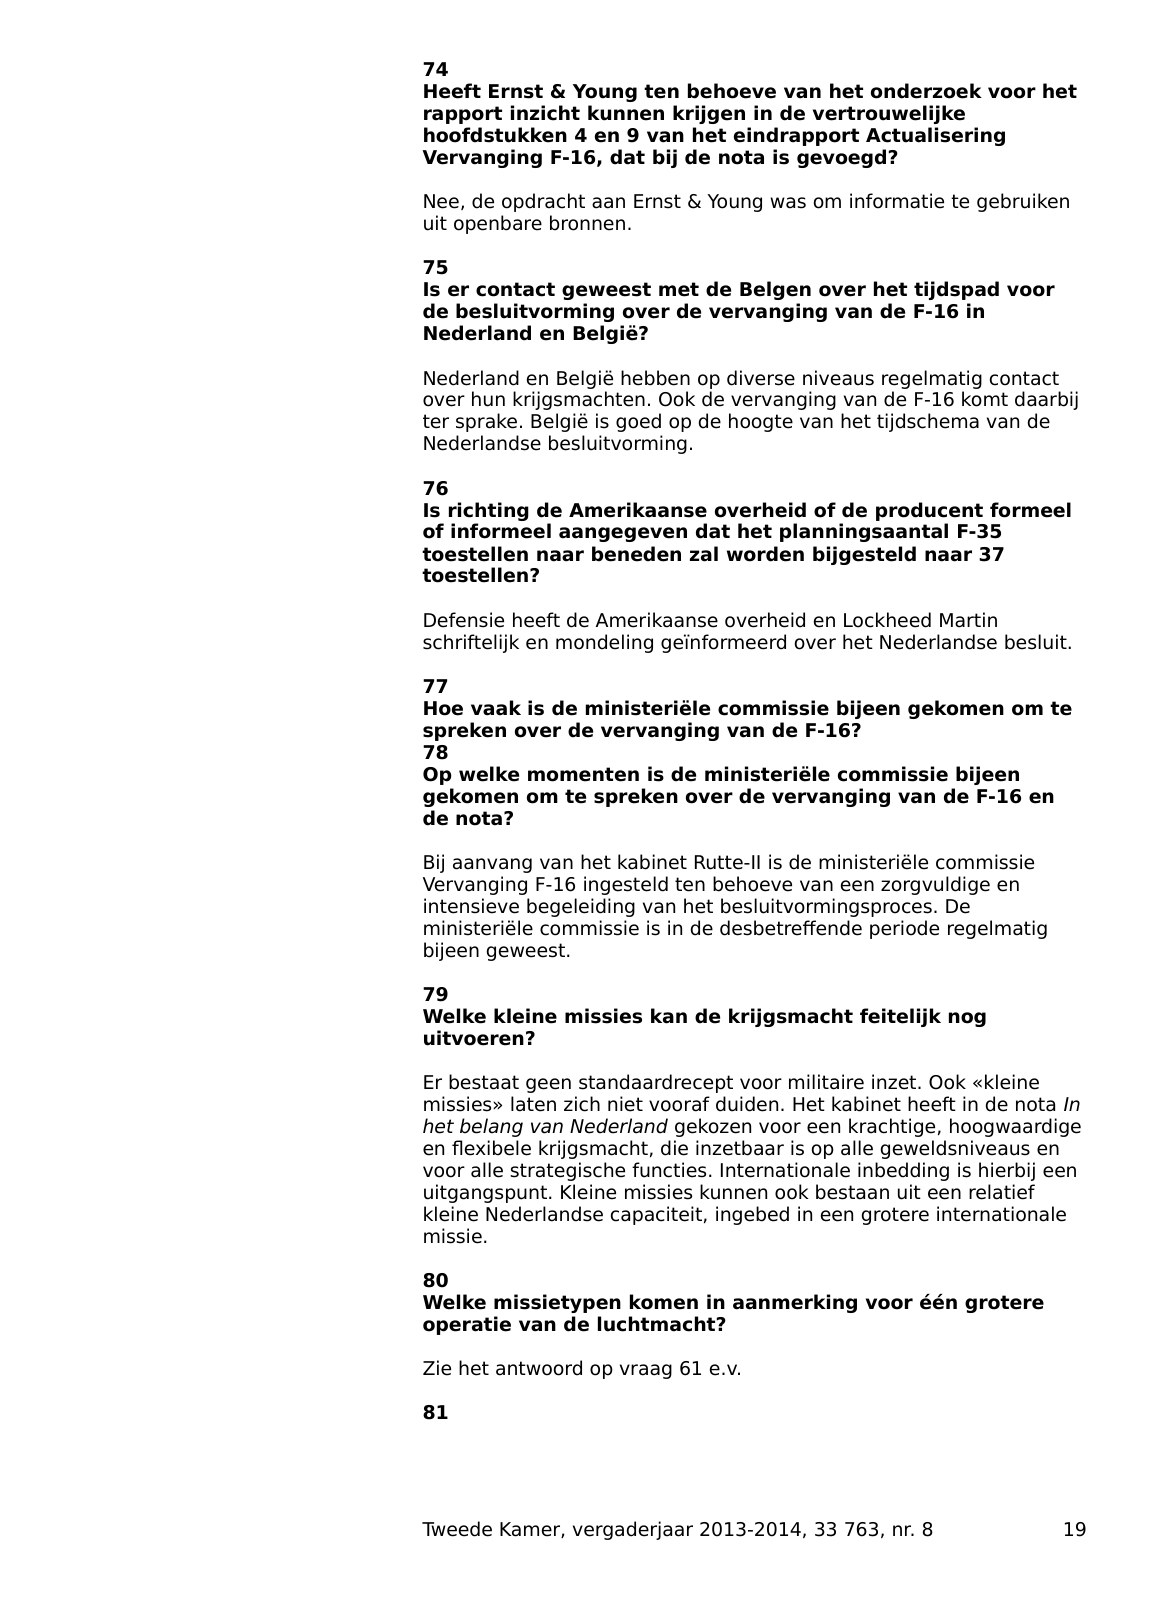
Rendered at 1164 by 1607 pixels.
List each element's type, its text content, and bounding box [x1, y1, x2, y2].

text 74 [422, 59, 1087, 81]
text 78 [422, 742, 1087, 764]
text Nederland en België hebben op diverse niveaus regelmatig contact over hun krijgsmachten. Ook de vervanging van de F-16 komt daarbij ter sprake. België is goed op de hoogte van het tijdschema van de Nederlandse besluitvorming. [422, 367, 1087, 455]
text Op welke momenten is de ministeriële commissie bijeen gekomen om te spreken over de vervanging van de F-16 en de nota? [422, 764, 1087, 829]
text Nee, de opdracht aan Ernst & Young was om informatie te gebruiken uit openbare bronnen. [422, 191, 1087, 235]
text Er bestaat geen standaardrecept voor militaire inzet. Ook «kleine missies» laten zich niet vooraf duiden. Het kabinet heeft in de nota In het belang van Nederland gekozen voor een krachtige, hoogwaardige en flexibele krijgsmacht, die inzetbaar is op alle geweldsniveaus en voor alle strategische functies. Internationale inbedding is hierbij een uitgangspunt. Kleine missies kunnen ook bestaan uit een relatief kleine Nederlandse capaciteit, ingebed in een grotere internationale missie. [422, 1072, 1087, 1248]
text Welke kleine missies kan de krijgsmacht feitelijk nog uitvoeren? [422, 1006, 1087, 1050]
text Zie het antwoord op vraag 61 e.v. [422, 1358, 1087, 1380]
text Welke missietypen komen in aanmerking voor één grotere operatie van de luchtmacht? [422, 1292, 1087, 1336]
text Bij aanvang van het kabinet Rutte-II is de ministeriële commissie Vervanging F-16 ingesteld ten behoeve van een zorgvuldige en intensieve begeleiding van het besluitvormingsproces. De ministeriële commissie is in de desbetreffende periode regelmatig bijeen geweest. [422, 852, 1087, 962]
text 80 [422, 1270, 1087, 1292]
text Is richting de Amerikaanse overheid of de producent formeel of informeel aangegeven dat het planningsaantal F-35 toestellen naar beneden zal worden bijgesteld naar 37 toestellen? [422, 499, 1087, 587]
text 75 [422, 257, 1087, 279]
text 79 [422, 984, 1087, 1006]
text Defensie heeft de Amerikaanse overheid en Lockheed Martin schriftelijk en mondeling geïnformeerd over het Nederlandse besluit. [422, 609, 1087, 653]
text Hoe vaak is de ministeriële commissie bijeen gekomen om te spreken over de vervanging van de F-16? [422, 698, 1087, 742]
text 81 [422, 1402, 1087, 1424]
text Is er contact geweest met de Belgen over het tijdspad voor de besluitvorming over de vervanging van de F-16 in Nederland en België? [422, 279, 1087, 345]
text 77 [422, 676, 1087, 698]
text 76 [422, 477, 1087, 499]
text Heeft Ernst & Young ten behoeve van het onderzoek voor het rapport inzicht kunnen krijgen in de vertrouwelijke hoofdstukken 4 en 9 van het eindrapport Actualisering Vervanging F-16, dat bij de nota is gevoegd? [422, 81, 1087, 169]
